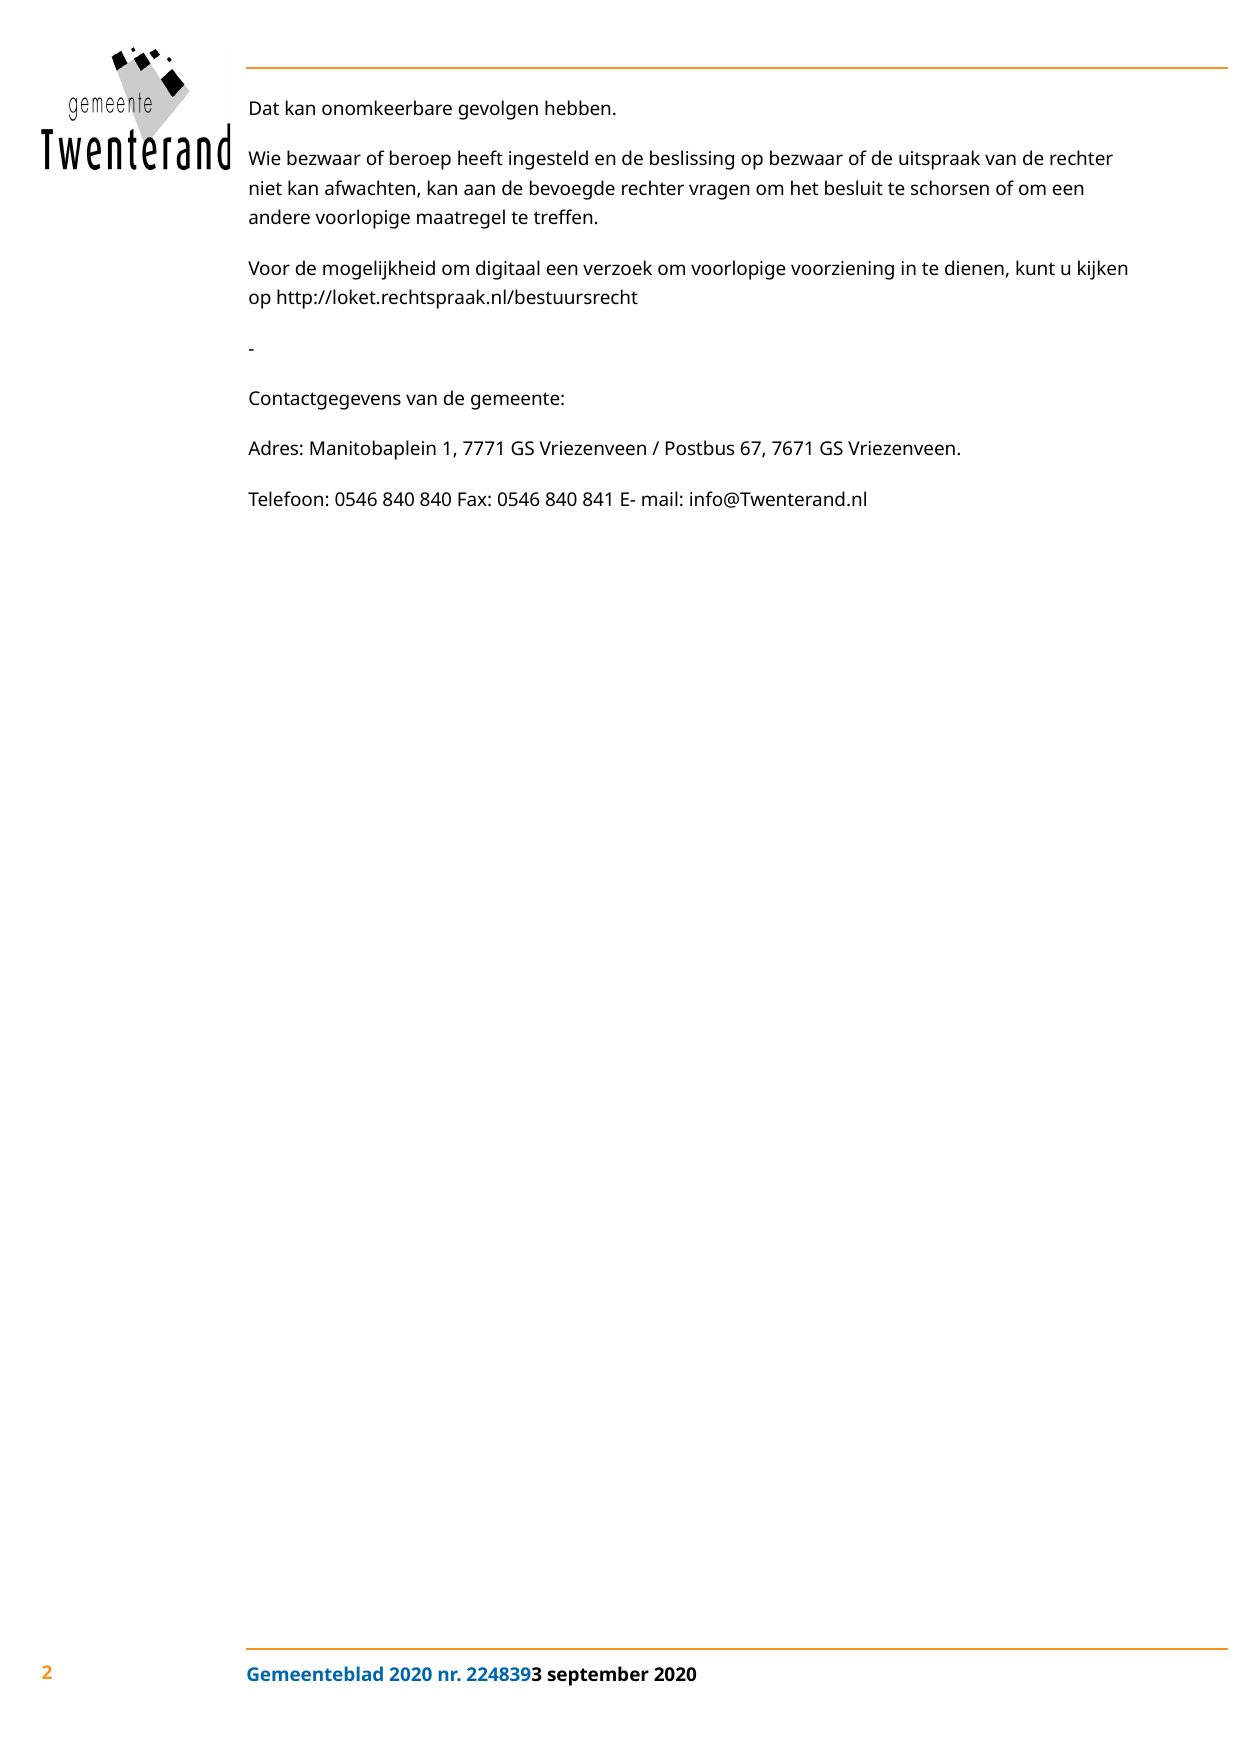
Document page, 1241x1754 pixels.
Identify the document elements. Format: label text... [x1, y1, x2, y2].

picture [41, 47, 231, 172]
text Wie bezwaar of beroep heeft ingesteld en de beslissing op bezwaar of de uitspraak van de rechter niet kan afwachten, kan aan de bevoegde rechter vragen om het besluit te schorsen of om een andere voorlopige maatregel te treffen. [248, 145, 1152, 230]
text Voor de mogelijkheid om digitaal een verzoek om voorlopige voorziening in te dienen, kunt u kijken op http://loket.rechtspraak.nl/bestuursrecht [248, 255, 1152, 310]
text Dat kan onomkeerbare gevolgen hebben. [248, 95, 1152, 121]
text Adres: Manitobaplein 1, 7771 GS Vriezenveen / Postbus 67, 7671 GS Vriezenveen. [248, 436, 1152, 461]
text Telefoon: 0546 840 840 Fax: 0546 840 841 E- mail: info@Twenterand.nl [248, 486, 1152, 512]
text - [248, 335, 1152, 361]
text Contactgegevens van de gemeente: [248, 385, 1152, 411]
